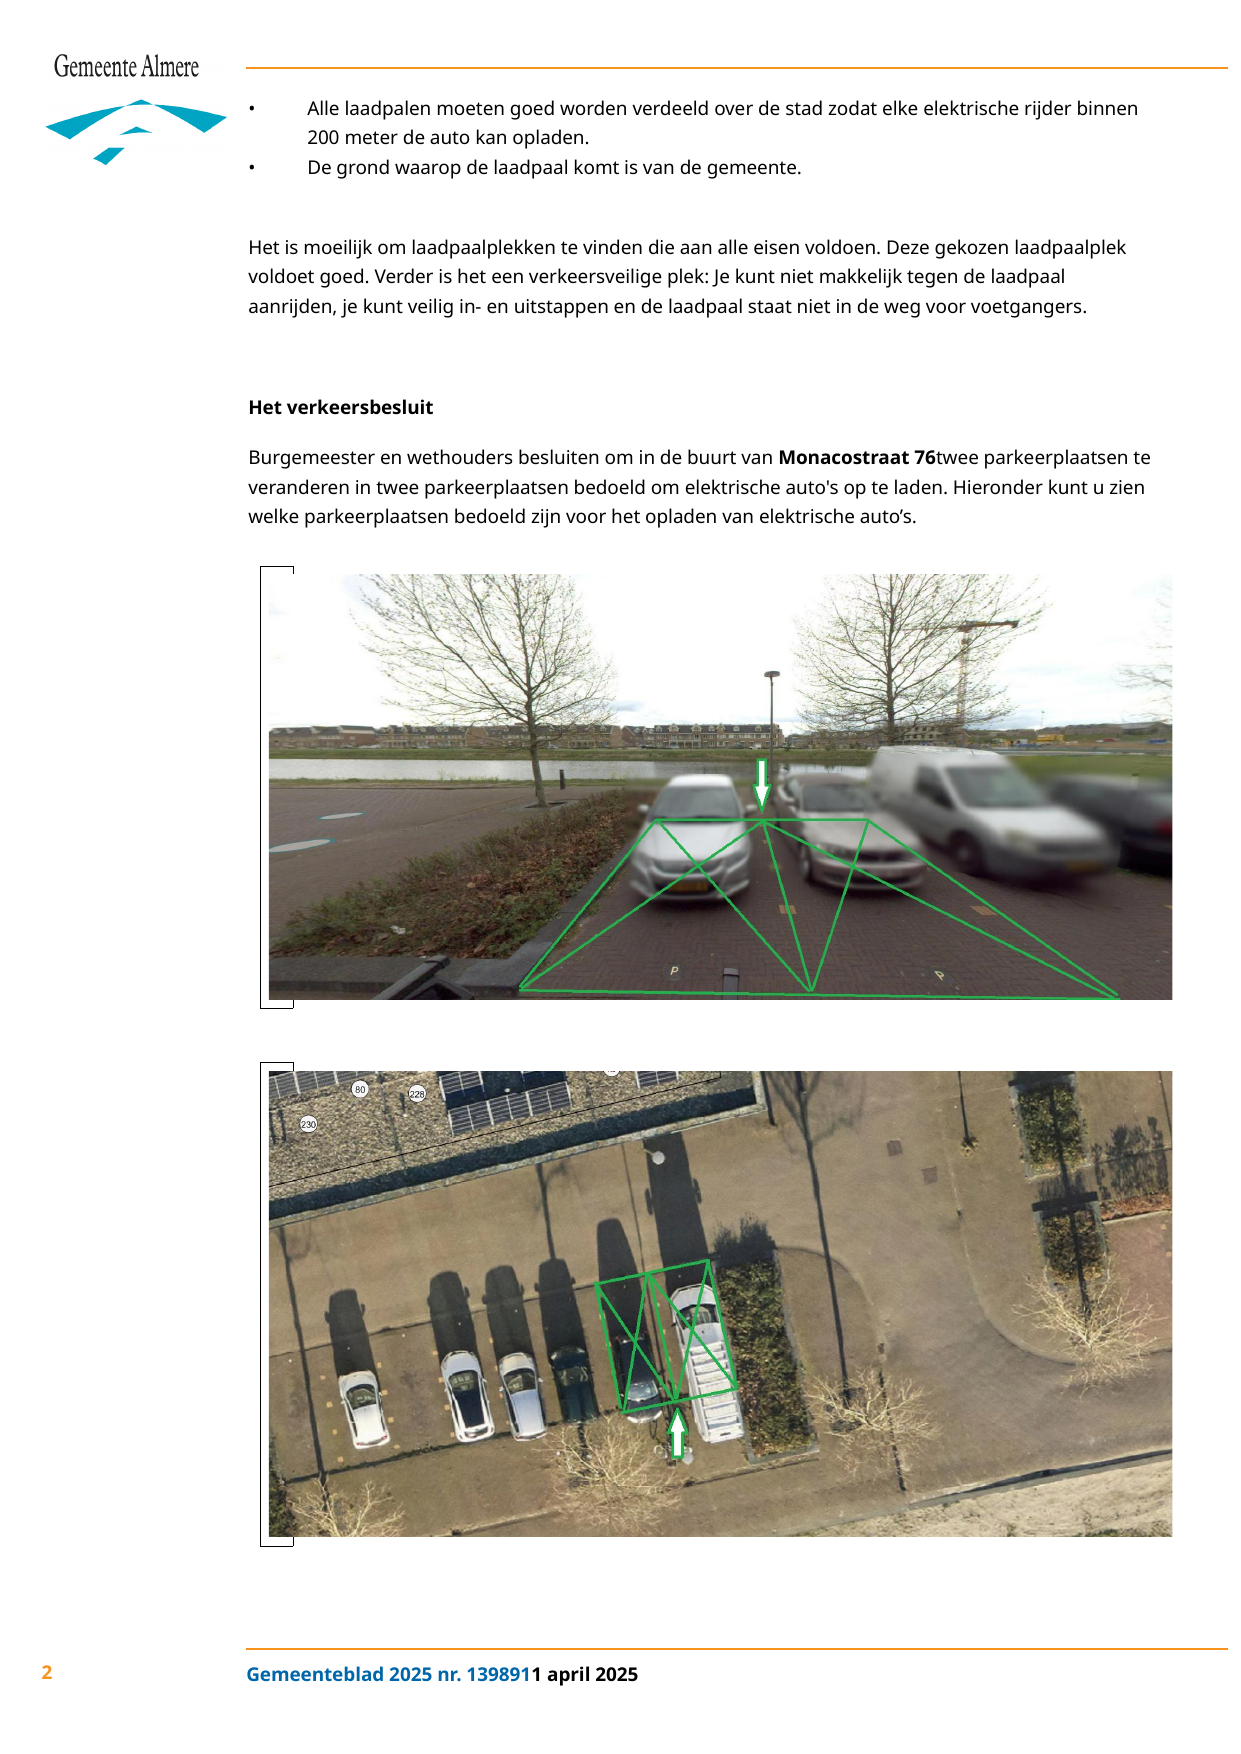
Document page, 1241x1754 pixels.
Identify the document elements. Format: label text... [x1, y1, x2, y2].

list Alle laadpalen moeten goed worden verdeeld over de stad zodat elke elektrische rijder binnen 200 meter de auto kan opladen. [248, 95, 1152, 150]
picture [268, 1071, 1173, 1537]
picture [268, 574, 1173, 1000]
text Burgemeester en wethouders besluiten om in de buurt van Monacostraat 76twee parkeerplaatsen te veranderen in twee parkeerplaatsen bedoeld om elektrische auto's op te laden. Hieronder kunt u zien welke parkeerplaatsen bedoeld zijn voor het opladen van elektrische auto’s. [248, 444, 1152, 529]
list De grond waarop de laadpaal komt is van de gemeente. [248, 154, 1152, 180]
text Het is moeilijk om laadpaalplekken te vinden die aan alle eisen voldoen. Deze gekozen laadpaalplek voldoet goed. Verder is het een verkeersveilige plek: Je kunt niet makkelijk tegen de laadpaal aanrijden, je kunt veilig in- en uitstappen en de laadpaal staat niet in de weg voor voetgangers. [248, 234, 1152, 319]
text Het verkeersbesluit [248, 394, 1152, 420]
picture [41, 47, 231, 172]
